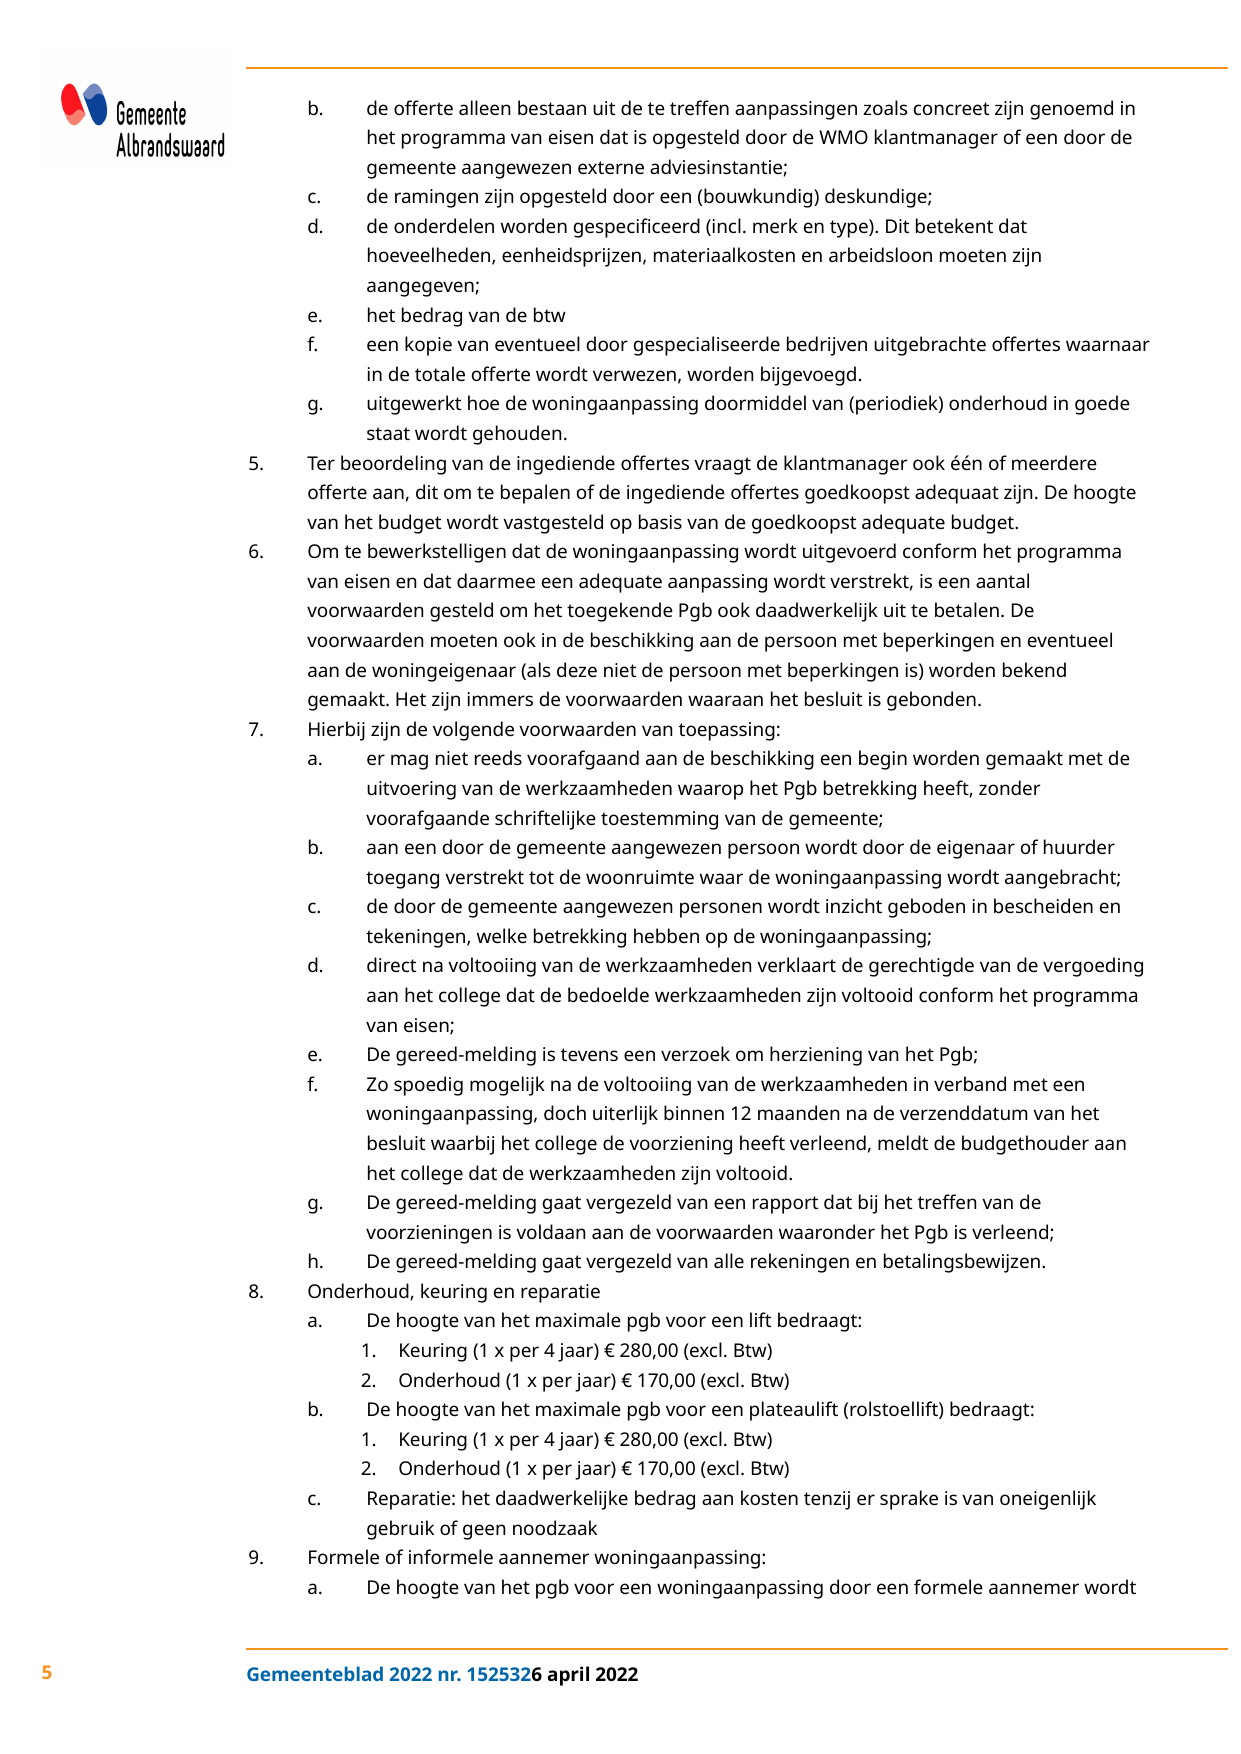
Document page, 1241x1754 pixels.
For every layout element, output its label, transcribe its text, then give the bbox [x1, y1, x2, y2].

list Keuring (1 x per 4 jaar) € 280,00 (excl. Btw) [361, 1337, 1152, 1363]
list Onderhoud, keuring en reparatie [248, 1278, 1152, 1304]
list De hoogte van het maximale pgb voor een plateaulift (rolstoellift) bedraagt: [307, 1396, 1152, 1422]
list Onderhoud (1 x per jaar) € 170,00 (excl. Btw) [361, 1367, 1152, 1393]
picture [41, 47, 231, 172]
list Ter beoordeling van de ingediende offertes vraagt de klantmanager ook één of meerdere offerte aan, dit om te bepalen of de ingediende offertes goedkoopst adequaat zijn. De hoogte van het budget wordt vastgesteld op basis van de goedkoopst adequate budget. [248, 450, 1152, 535]
list uitgewerkt hoe de woningaanpassing doormiddel van (periodiek) onderhoud in goede staat wordt gehouden. [307, 391, 1152, 446]
list Keuring (1 x per 4 jaar) € 280,00 (excl. Btw) [361, 1426, 1152, 1452]
list De hoogte van het maximale pgb voor een lift bedraagt: [307, 1308, 1152, 1333]
list Onderhoud (1 x per jaar) € 170,00 (excl. Btw) [361, 1456, 1152, 1481]
list De gereed-melding gaat vergezeld van een rapport dat bij het treffen van de voorzieningen is voldaan aan de voorwaarden waaronder het Pgb is verleend; [307, 1189, 1152, 1245]
list Reparatie: het daadwerkelijke bedrag aan kosten tenzij er sprake is van oneigenlijk gebruik of geen noodzaak [307, 1485, 1152, 1541]
list de door de gemeente aangewezen personen wordt inzicht geboden in bescheiden en tekeningen, welke betrekking hebben op de woningaanpassing; [307, 893, 1152, 949]
list Formele of informele aannemer woningaanpassing: [248, 1544, 1152, 1570]
list er mag niet reeds voorafgaand aan de beschikking een begin worden gemaakt met de uitvoering van de werkzaamheden waarop het Pgb betrekking heeft, zonder voorafgaande schriftelijke toestemming van de gemeente; [307, 746, 1152, 831]
list De gereed-melding is tevens een verzoek om herziening van het Pgb; [307, 1041, 1152, 1067]
list De hoogte van het pgb voor een woningaanpassing door een formele aannemer wordt [307, 1574, 1152, 1600]
list direct na voltooiing van de werkzaamheden verklaart de gerechtigde van de vergoeding aan het college dat de bedoelde werkzaamheden zijn voltooid conform het programma van eisen; [307, 953, 1152, 1038]
list aan een door de gemeente aangewezen persoon wordt door de eigenaar of huurder toegang verstrekt tot de woonruimte waar de woningaanpassing wordt aangebracht; [307, 834, 1152, 890]
list Zo spoedig mogelijk na de voltooiing van de werkzaamheden in verband met een woningaanpassing, doch uiterlijk binnen 12 maanden na de verzenddatum van het besluit waarbij het college de voorziening heeft verleend, meldt de budgethouder aan het college dat de werkzaamheden zijn voltooid. [307, 1071, 1152, 1186]
list Om te bewerkstelligen dat de woningaanpassing wordt uitgevoerd conform het programma van eisen en dat daarmee een adequate aanpassing wordt verstrekt, is een aantal voorwaarden gesteld om het toegekende Pgb ook daadwerkelijk uit te betalen. De voorwaarden moeten ook in de beschikking aan de persoon met beperkingen en eventueel aan de woningeigenaar (als deze niet de persoon met beperkingen is) worden bekend gemaakt. Het zijn immers de voorwaarden waaraan het besluit is gebonden. [248, 538, 1152, 712]
list de offerte alleen bestaan uit de te treffen aanpassingen zoals concreet zijn genoemd in het programma van eisen dat is opgesteld door de WMO klantmanager of een door de gemeente aangewezen externe adviesinstantie; [307, 95, 1152, 180]
list een kopie van eventueel door gespecialiseerde bedrijven uitgebrachte offertes waarnaar in de totale offerte wordt verwezen, worden bijgevoegd. [307, 331, 1152, 387]
list de ramingen zijn opgesteld door een (bouwkundig) deskundige; [307, 183, 1152, 209]
list De gereed-melding gaat vergezeld van alle rekeningen en betalingsbewijzen. [307, 1248, 1152, 1274]
list de onderdelen worden gespecificeerd (incl. merk en type). Dit betekent dat hoeveelheden, eenheidsprijzen, materiaalkosten en arbeidsloon moeten zijn aangegeven; [307, 213, 1152, 298]
list het bedrag van de btw [307, 302, 1152, 328]
list Hierbij zijn de volgende voorwaarden van toepassing: [248, 716, 1152, 742]
